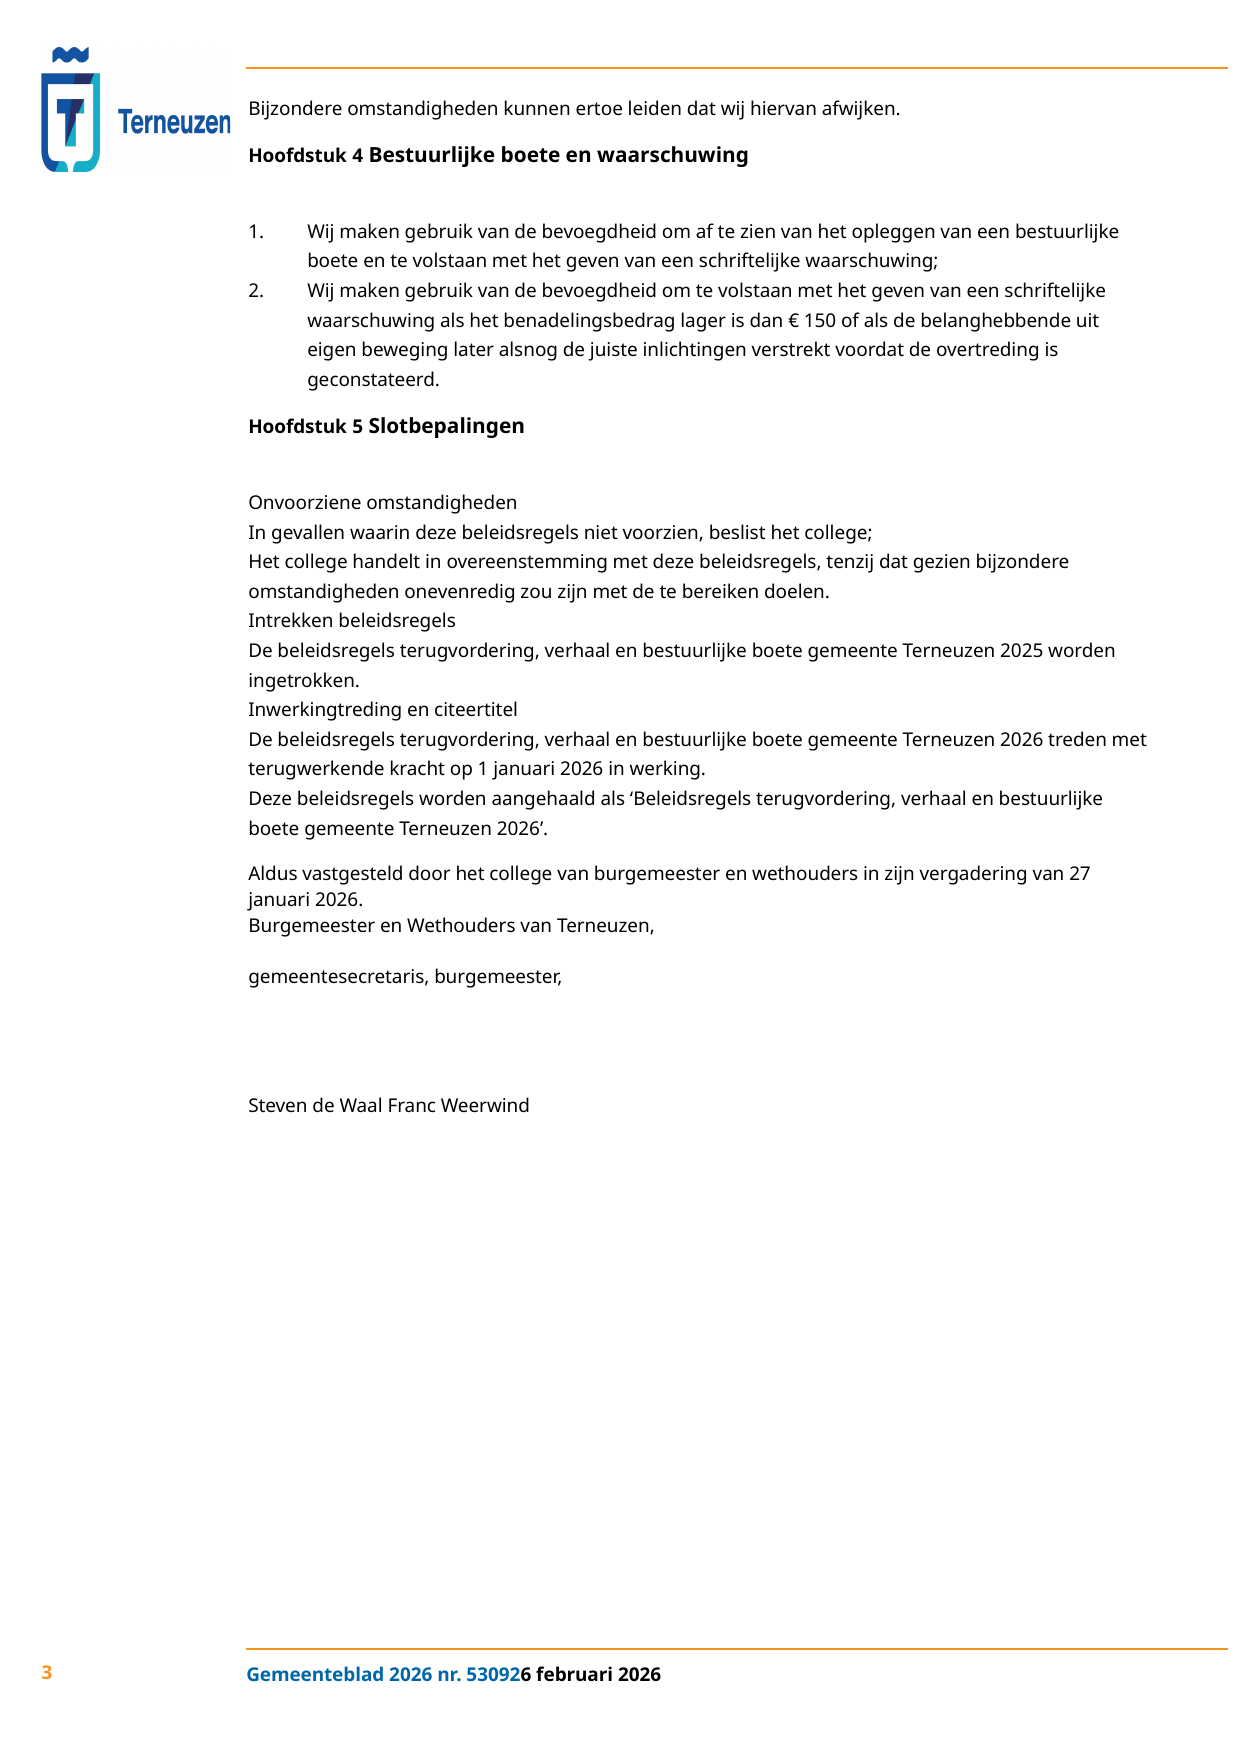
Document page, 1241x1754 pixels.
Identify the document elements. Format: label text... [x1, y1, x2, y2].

text De beleidsregels terugvordering, verhaal en bestuurlijke boete gemeente Terneuzen 2026 treden met terugwerkende kracht op 1 januari 2026 in werking. [248, 726, 1152, 781]
text Burgemeester en Wethouders van Terneuzen, [248, 912, 1152, 938]
picture [41, 47, 231, 172]
text Hoofdstuk 4 Bestuurlijke boete en waarschuwing [248, 140, 1152, 169]
text Hoofdstuk 5 Slotbepalingen [248, 412, 1152, 440]
text Onvoorziene omstandigheden [248, 489, 1152, 515]
text Steven de Waal Franc Weerwind [248, 1092, 1152, 1118]
text Deze beleidsregels worden aangehaald als ‘Beleidsregels terugvordering, verhaal en bestuurlijke boete gemeente Terneuzen 2026’. [248, 785, 1152, 841]
text In gevallen waarin deze beleidsregels niet voorzien, beslist het college; [248, 519, 1152, 545]
text Het college handelt in overeenstemming met deze beleidsregels, tenzij dat gezien bijzondere omstandigheden onevenredig zou zijn met de te bereiken doelen. [248, 548, 1152, 604]
list Wij maken gebruik van de bevoegdheid om af te zien van het opleggen van een bestuurlijke boete en te volstaan met het geven van een schriftelijke waarschuwing; [248, 218, 1152, 273]
list Wij maken gebruik van de bevoegdheid om te volstaan met het geven van een schriftelijke waarschuwing als het benadelingsbedrag lager is dan € 150 of als de belanghebbende uit eigen beweging later alsnog de juiste inlichtingen verstrekt voordat de overtreding is geconstateerd. [248, 277, 1152, 392]
text Intrekken beleidsregels [248, 608, 1152, 633]
text Bijzondere omstandigheden kunnen ertoe leiden dat wij hiervan afwijken. [248, 95, 1152, 121]
text Inwerkingtreding en citeertitel [248, 696, 1152, 722]
text Aldus vastgesteld door het college van burgemeester en wethouders in zijn vergadering van 27 januari 2026. [248, 860, 1152, 912]
text gemeentesecretaris, burgemeester, [248, 963, 1152, 989]
text De beleidsregels terugvordering, verhaal en bestuurlijke boete gemeente Terneuzen 2025 worden ingetrokken. [248, 637, 1152, 693]
